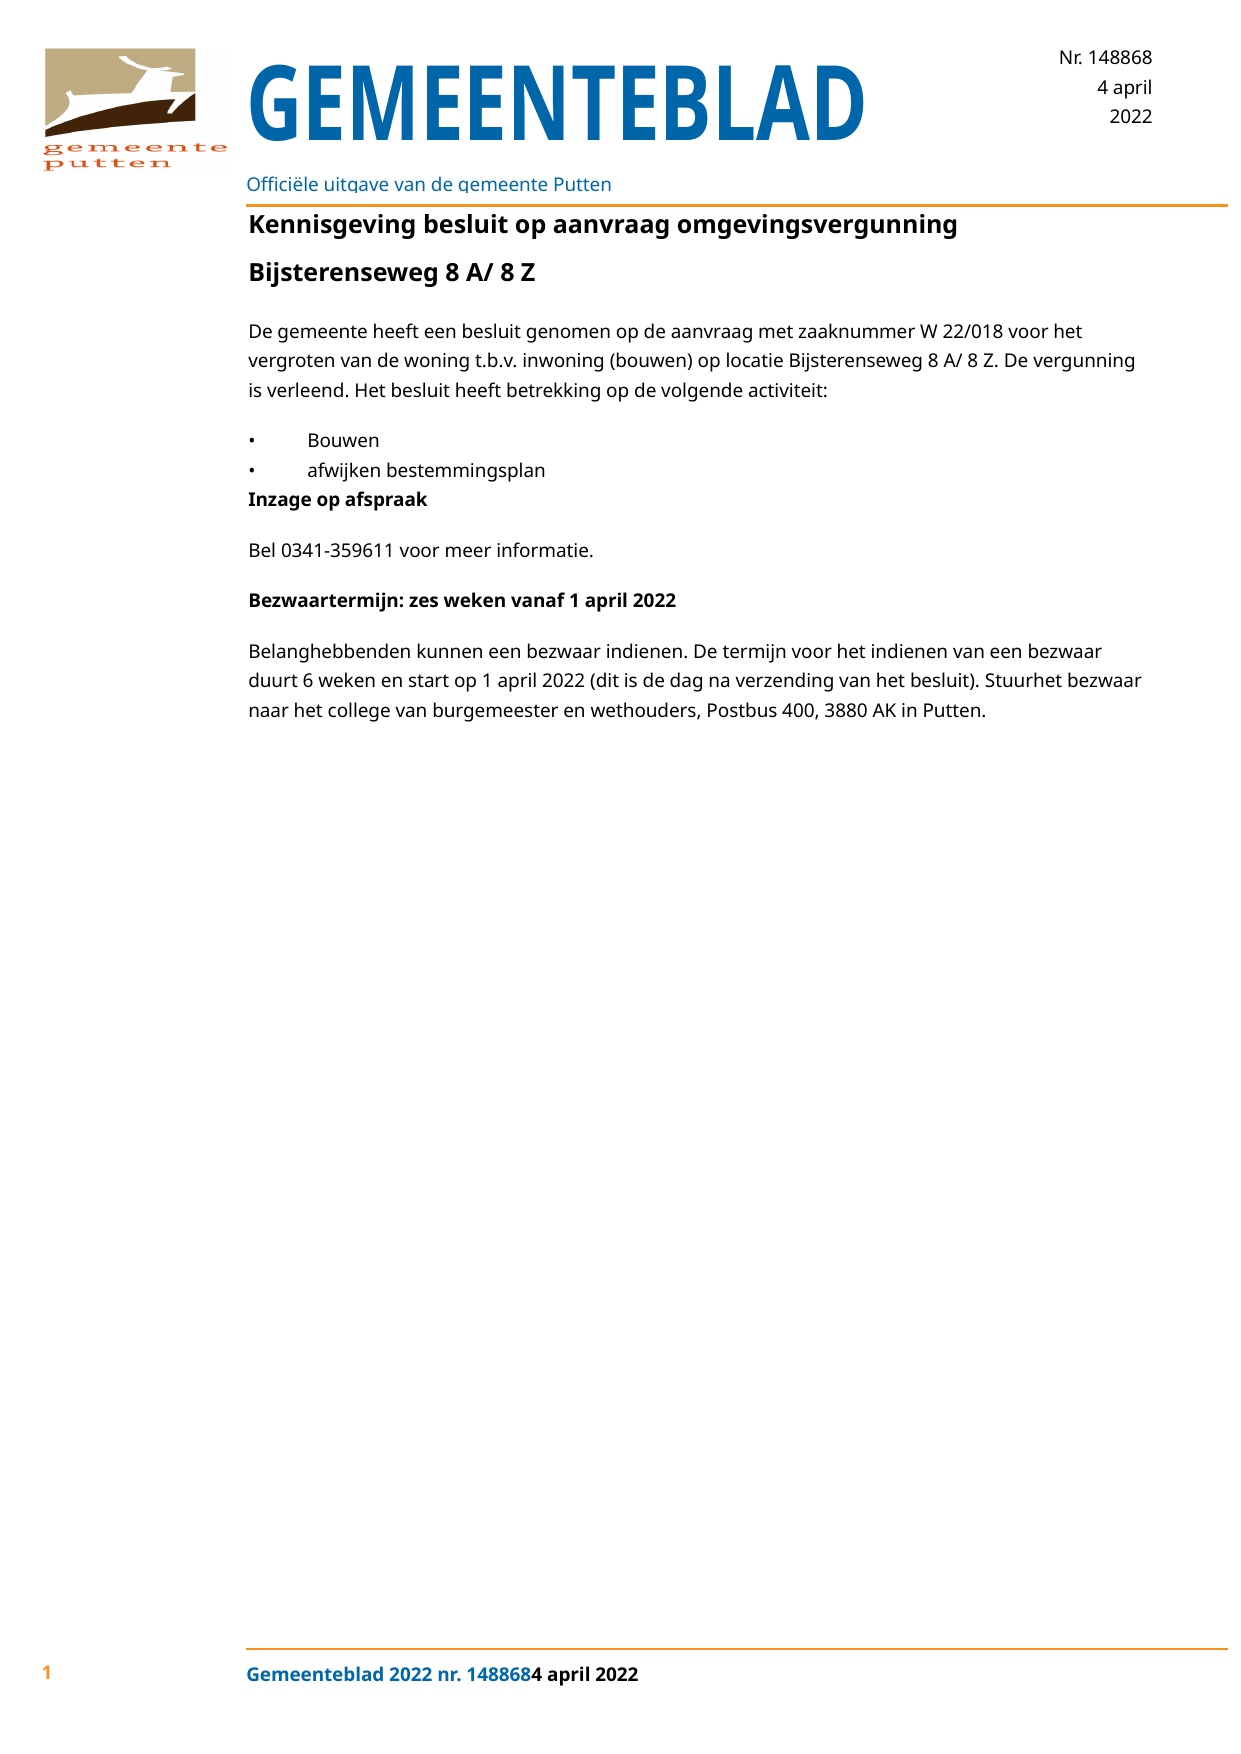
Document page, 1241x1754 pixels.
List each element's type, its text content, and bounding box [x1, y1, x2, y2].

list Bouwen [248, 427, 1152, 453]
list afwijken bestemmingsplan [248, 457, 1152, 483]
text Belanghebbenden kunnen een bezwaar indienen. De termijn voor het indienen van een bezwaar duurt 6 weken en start op 1 april 2022 (dit is de dag na verzending van het besluit). Stuurhet bezwaar naar het college van burgemeester en wethouders, Postbus 400, 3880 AK in Putten. [248, 638, 1152, 723]
text Bel 0341-359611 voor meer informatie. [248, 537, 1152, 563]
picture [41, 47, 231, 172]
text Bezwaartermijn: zes weken vanaf 1 april 2022 [248, 587, 1152, 613]
text Kennisgeving besluit op aanvraag omgevingsvergunning Bijsterenseweg 8 A/ 8 Z [248, 207, 1152, 288]
text Inzage op afspraak [248, 487, 1152, 512]
text De gemeente heeft een besluit genomen op de aanvraag met zaaknummer W 22/018 voor het vergroten van de woning t.b.v. inwoning (bouwen) op locatie Bijsterenseweg 8 A/ 8 Z. De vergunning is verleend. Het besluit heeft betrekking op de volgende activiteit: [248, 318, 1152, 403]
